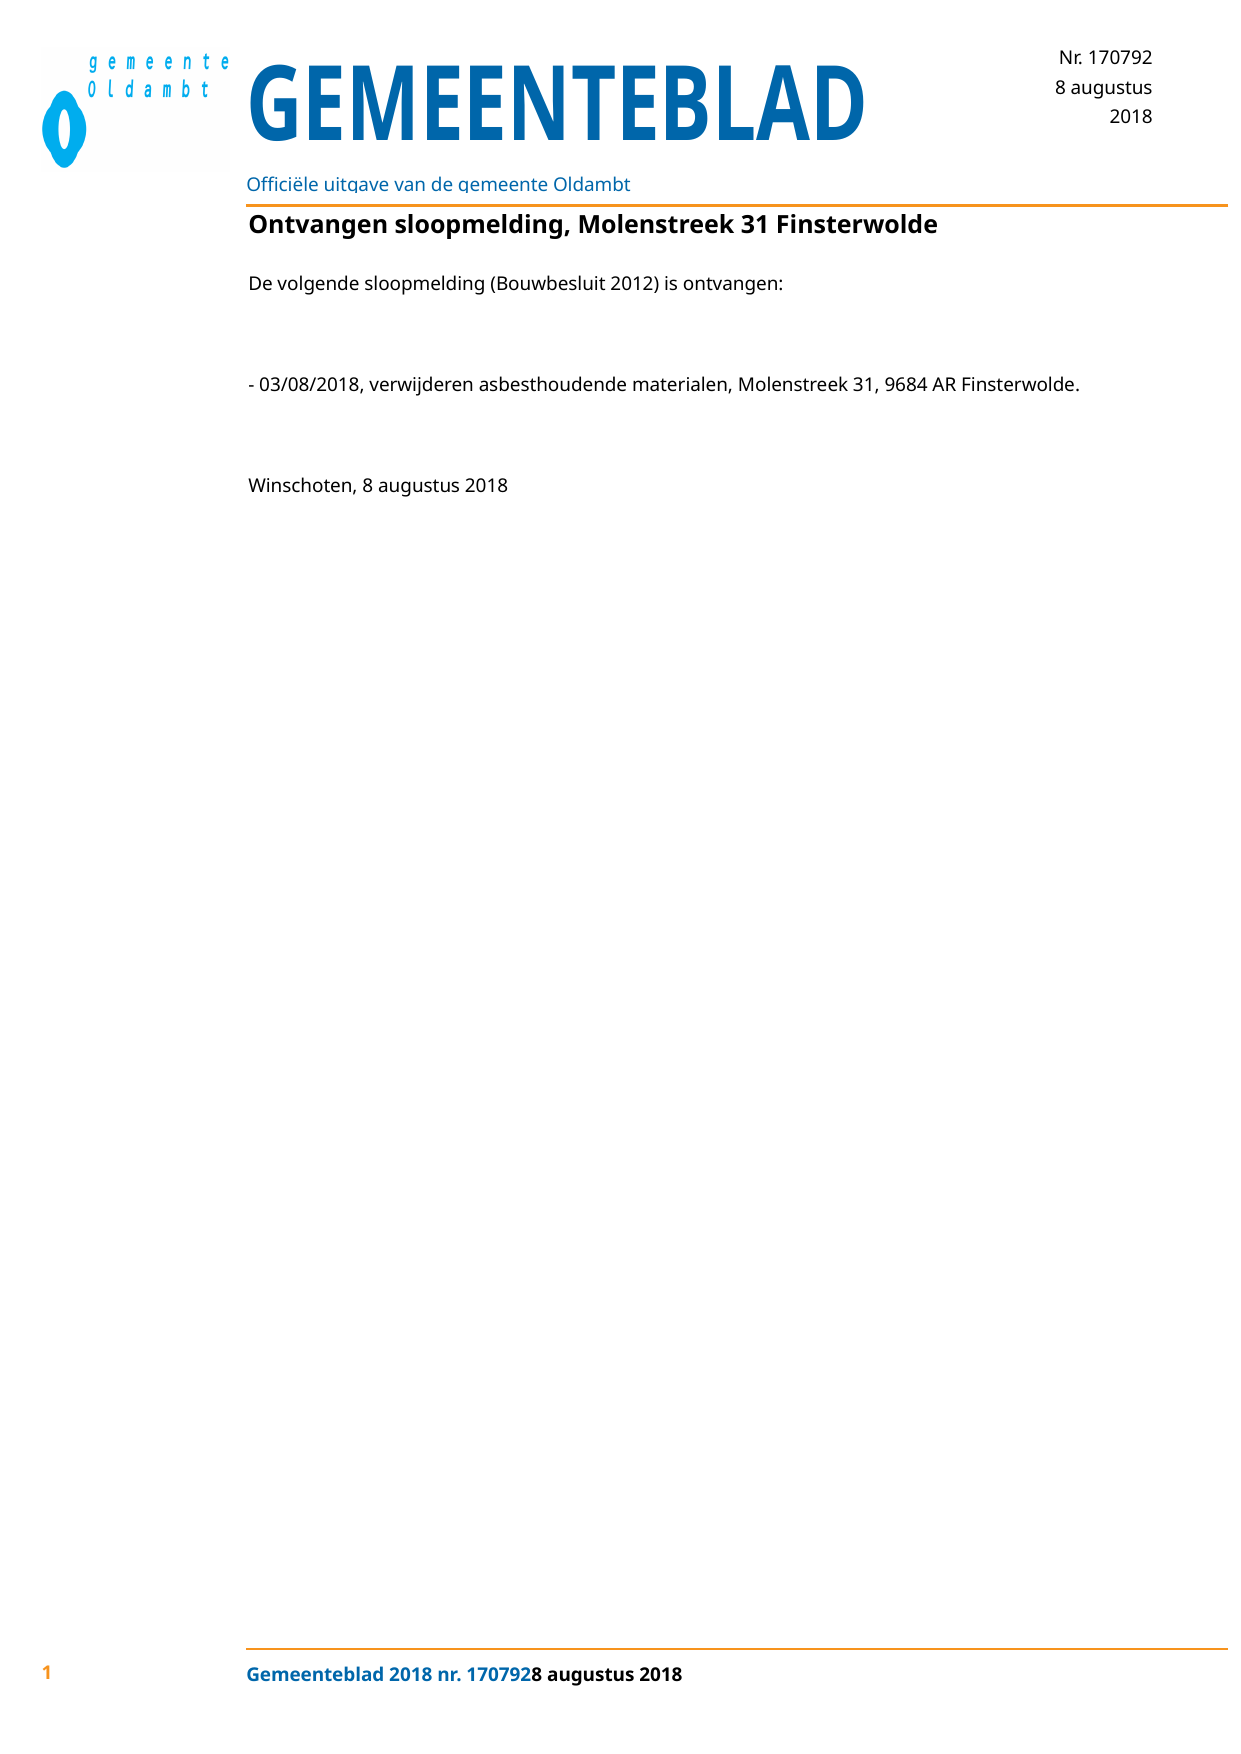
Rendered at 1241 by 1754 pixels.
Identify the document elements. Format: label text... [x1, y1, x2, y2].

text - 03/08/2018, verwijderen asbesthoudende materialen, Molenstreek 31, 9684 AR Finsterwolde. [248, 371, 1152, 397]
text Winschoten, 8 augustus 2018 [248, 472, 1152, 498]
text De volgende sloopmelding (Bouwbesluit 2012) is ontvangen: [248, 270, 1152, 296]
text Ontvangen sloopmelding, Molenstreek 31 Finsterwolde [248, 207, 1152, 241]
picture [41, 47, 231, 172]
